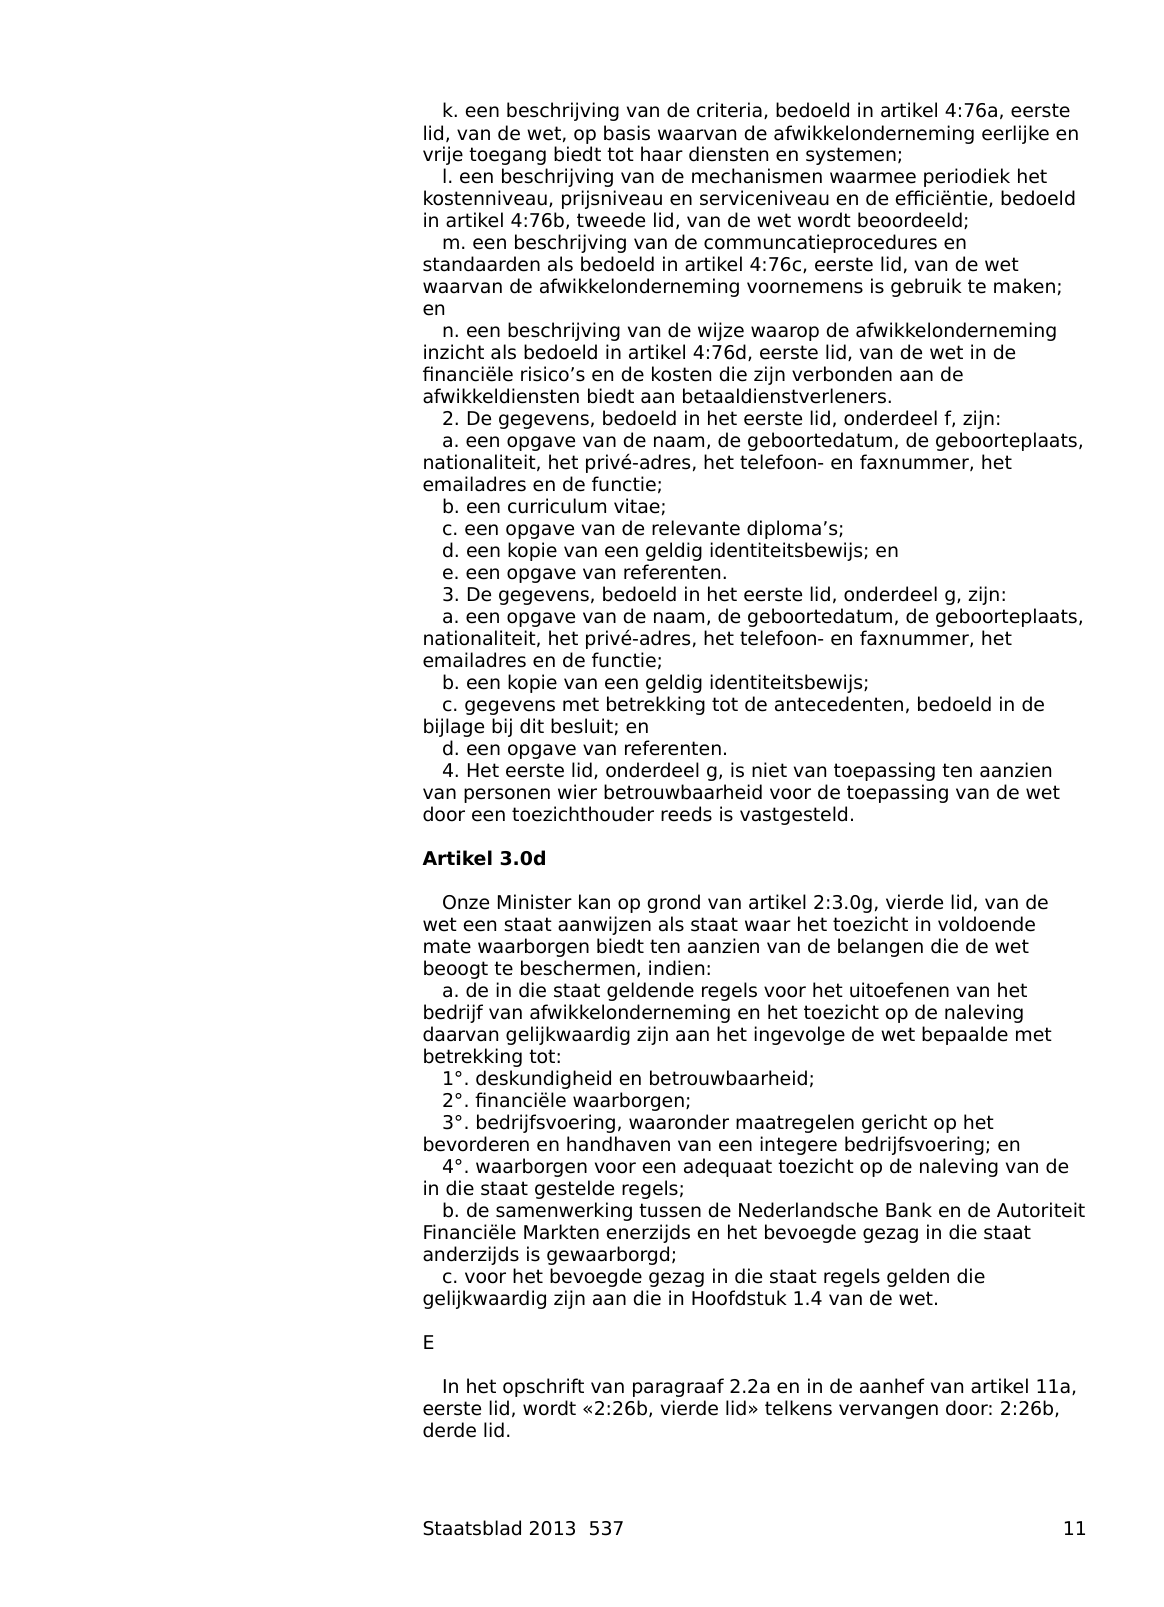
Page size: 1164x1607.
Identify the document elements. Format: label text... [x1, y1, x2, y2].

text 2. De gegevens, bedoeld in het eerste lid, onderdeel f, zijn: [422, 408, 1087, 430]
text In het opschrift van paragraaf 2.2a en in de aanhef van artikel 11a, eerste lid, wordt «2:26b, vierde lid» telkens vervangen door: 2:26b, derde lid. [422, 1376, 1087, 1442]
text c. voor het bevoegde gezag in die staat regels gelden die gelijkwaardig zijn aan die in Hoofdstuk 1.4 van de wet. [422, 1266, 1087, 1310]
text n. een beschrijving van de wijze waarop de afwikkelonderneming inzicht als bedoeld in artikel 4:76d, eerste lid, van de wet in de financiële risico’s en de kosten die zijn verbonden aan de afwikkeldiensten biedt aan betaaldienstverleners. [422, 320, 1087, 408]
text 4°. waarborgen voor een adequaat toezicht op de naleving van de in die staat gestelde regels; [422, 1156, 1087, 1200]
text 3°. bedrijfsvoering, waaronder maatregelen gericht op het bevorderen en handhaven van een integere bedrijfsvoering; en [422, 1112, 1087, 1156]
text a. de in die staat geldende regels voor het uitoefenen van het bedrijf van afwikkelonderneming en het toezicht op de naleving daarvan gelijkwaardig zijn aan het ingevolge de wet bepaalde met betrekking tot: [422, 980, 1087, 1068]
text 1°. deskundigheid en betrouwbaarheid; [422, 1068, 1087, 1090]
text d. een opgave van referenten. [422, 738, 1087, 760]
text 4. Het eerste lid, onderdeel g, is niet van toepassing ten aanzien van personen wier betrouwbaarheid voor de toepassing van de wet door een toezichthouder reeds is vastgesteld. [422, 760, 1087, 826]
text c. een opgave van de relevante diploma’s; [422, 518, 1087, 540]
text Onze Minister kan op grond van artikel 2:3.0g, vierde lid, van de wet een staat aanwijzen als staat waar het toezicht in voldoende mate waarborgen biedt ten aanzien van de belangen die de wet beoogt te beschermen, indien: [422, 892, 1087, 980]
text a. een opgave van de naam, de geboortedatum, de geboorteplaats, nationaliteit, het privé-adres, het telefoon- en faxnummer, het emailadres en de functie; [422, 606, 1087, 672]
text b. een curriculum vitae; [422, 496, 1087, 518]
text b. de samenwerking tussen de Nederlandsche Bank en de Autoriteit Financiële Markten enerzijds en het bevoegde gezag in die staat anderzijds is gewaarborgd; [422, 1200, 1087, 1266]
text E [422, 1332, 1087, 1354]
text 3. De gegevens, bedoeld in het eerste lid, onderdeel g, zijn: [422, 584, 1087, 606]
text m. een beschrijving van de communcatieprocedures en standaarden als bedoeld in artikel 4:76c, eerste lid, van de wet waarvan de afwikkelonderneming voornemens is gebruik te maken; en [422, 232, 1087, 320]
text l. een beschrijving van de mechanismen waarmee periodiek het kostenniveau, prijsniveau en serviceniveau en de efficiëntie, bedoeld in artikel 4:76b, tweede lid, van de wet wordt beoordeeld; [422, 166, 1087, 232]
text k. een beschrijving van de criteria, bedoeld in artikel 4:76a, eerste lid, van de wet, op basis waarvan de afwikkelonderneming eerlijke en vrije toegang biedt tot haar diensten en systemen; [422, 100, 1087, 166]
text a. een opgave van de naam, de geboortedatum, de geboorteplaats, nationaliteit, het privé-adres, het telefoon- en faxnummer, het emailadres en de functie; [422, 430, 1087, 496]
text 2°. financiële waarborgen; [422, 1090, 1087, 1112]
text c. gegevens met betrekking tot de antecedenten, bedoeld in de bijlage bij dit besluit; en [422, 694, 1087, 738]
text d. een kopie van een geldig identiteitsbewijs; en [422, 540, 1087, 562]
text b. een kopie van een geldig identiteitsbewijs; [422, 672, 1087, 694]
subtitle Artikel 3.0d [422, 848, 1087, 870]
text e. een opgave van referenten. [422, 562, 1087, 584]
